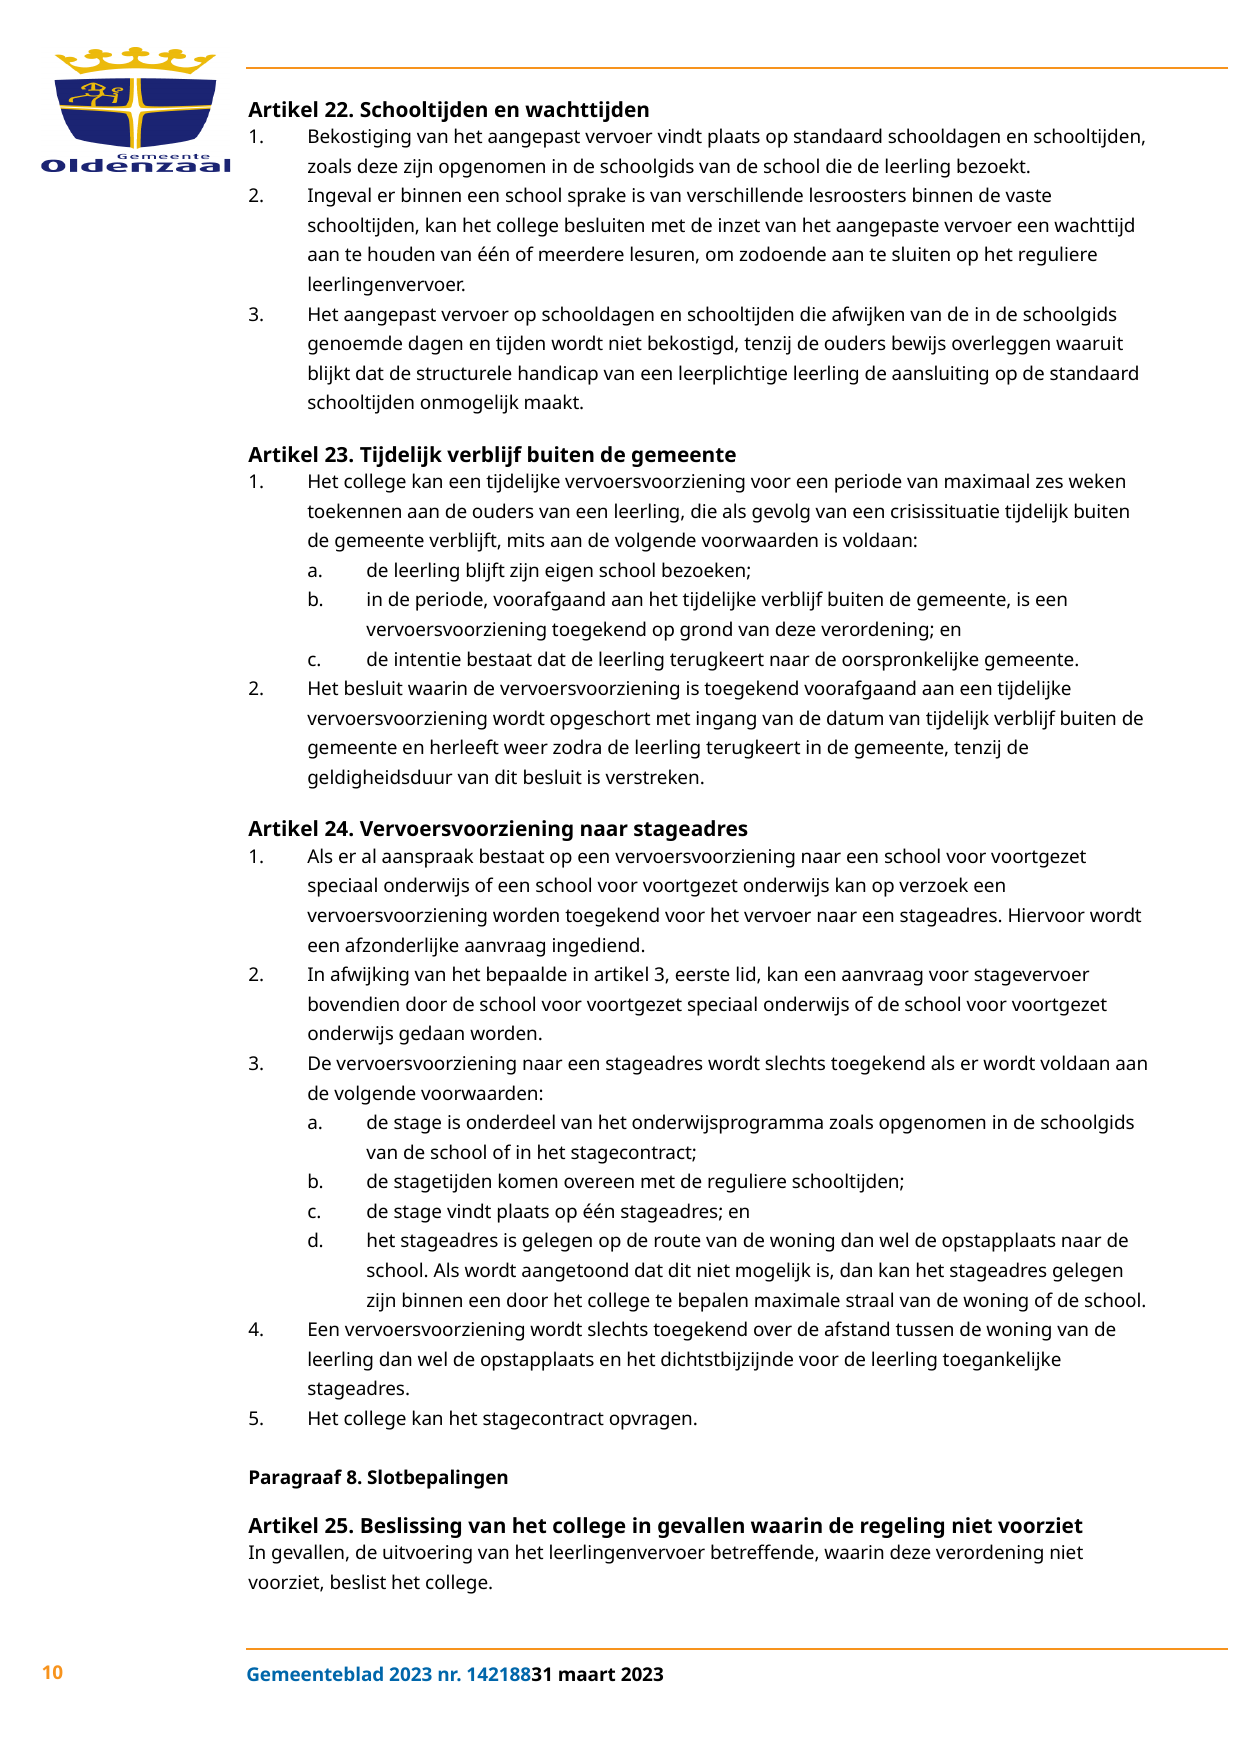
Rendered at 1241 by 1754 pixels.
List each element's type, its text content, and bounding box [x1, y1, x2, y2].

list Het college kan het stagecontract opvragen. [248, 1405, 1152, 1431]
list Als er al aanspraak bestaat op een vervoersvoorziening naar een school voor voortgezet speciaal onderwijs of een school voor voortgezet onderwijs kan op verzoek een vervoersvoorziening worden toegekend voor het vervoer naar een stageadres. Hiervoor wordt een afzonderlijke aanvraag ingediend. [248, 843, 1152, 957]
list Een vervoersvoorziening wordt slechts toegekend over de afstand tussen de woning van de leerling dan wel de opstapplaats en het dichtstbijzijnde voor de leerling toegankelijke stageadres. [248, 1316, 1152, 1401]
list Ingeval er binnen een school sprake is van verschillende lesroosters binnen de vaste schooltijden, kan het college besluiten met de inzet van het aangepaste vervoer een wachttijd aan te houden van één of meerdere lesuren, om zodoende aan te sluiten op het reguliere leerlingenvervoer. [248, 182, 1152, 297]
list in de periode, voorafgaand aan het tijdelijke verblijf buiten de gemeente, is een vervoersvoorziening toegekend op grond van deze verordening; en [307, 587, 1152, 642]
list Het college kan een tijdelijke vervoersvoorziening voor een periode van maximaal zes weken toekennen aan de ouders van een leerling, die als gevolg van een crisissituatie tijdelijk buiten de gemeente verblijft, mits aan de volgende voorwaarden is voldaan: [248, 468, 1152, 553]
list de leerling blijft zijn eigen school bezoeken; [307, 557, 1152, 583]
text Artikel 23. Tijdelijk verblijf buiten de gemeente [248, 440, 1152, 468]
text Artikel 24. Vervoersvoorziening naar stageadres [248, 814, 1152, 843]
text Artikel 22. Schooltijden en wachttijden [248, 95, 1152, 123]
list de stagetijden komen overeen met de reguliere schooltijden; [307, 1168, 1152, 1194]
text Paragraaf 8. Slotbepalingen [248, 1464, 1152, 1490]
list de stage is onderdeel van het onderwijsprogramma zoals opgenomen in de schoolgids van de school of in het stagecontract; [307, 1109, 1152, 1164]
list de intentie bestaat dat de leerling terugkeert naar de oorspronkelijke gemeente. [307, 646, 1152, 672]
list het stageadres is gelegen op de route van de woning dan wel de opstapplaats naar de school. Als wordt aangetoond dat dit niet mogelijk is, dan kan het stageadres gelegen zijn binnen een door het college te bepalen maximale straal van de woning of de school. [307, 1228, 1152, 1312]
list de stage vindt plaats op één stageadres; en [307, 1198, 1152, 1224]
list In afwijking van het bepaalde in artikel 3, eerste lid, kan een aanvraag voor stagevervoer bovendien door de school voor voortgezet speciaal onderwijs of de school voor voortgezet onderwijs gedaan worden. [248, 961, 1152, 1046]
list Het aangepast vervoer op schooldagen en schooltijden die afwijken van de in de schoolgids genoemde dagen en tijden wordt niet bekostigd, tenzij de ouders bewijs overleggen waaruit blijkt dat de structurele handicap van een leerplichtige leerling de aansluiting op de standaard schooltijden onmogelijk maakt. [248, 301, 1152, 415]
list De vervoersvoorziening naar een stageadres wordt slechts toegekend als er wordt voldaan aan de volgende voorwaarden: [248, 1050, 1152, 1105]
list Bekostiging van het aangepast vervoer vindt plaats op standaard schooldagen en schooltijden, zoals deze zijn opgenomen in de schoolgids van de school die de leerling bezoekt. [248, 123, 1152, 178]
text Artikel 25. Beslissing van het college in gevallen waarin de regeling niet voorziet [248, 1511, 1152, 1539]
text In gevallen, de uitvoering van het leerlingenvervoer betreffende, waarin deze verordening niet voorziet, beslist het college. [248, 1539, 1152, 1594]
picture [41, 47, 231, 172]
list Het besluit waarin de vervoersvoorziening is toegekend voorafgaand aan een tijdelijke vervoersvoorziening wordt opgeschort met ingang van de datum van tijdelijk verblijf buiten de gemeente en herleeft weer zodra de leerling terugkeert in de gemeente, tenzij de geldigheidsduur van dit besluit is verstreken. [248, 675, 1152, 790]
